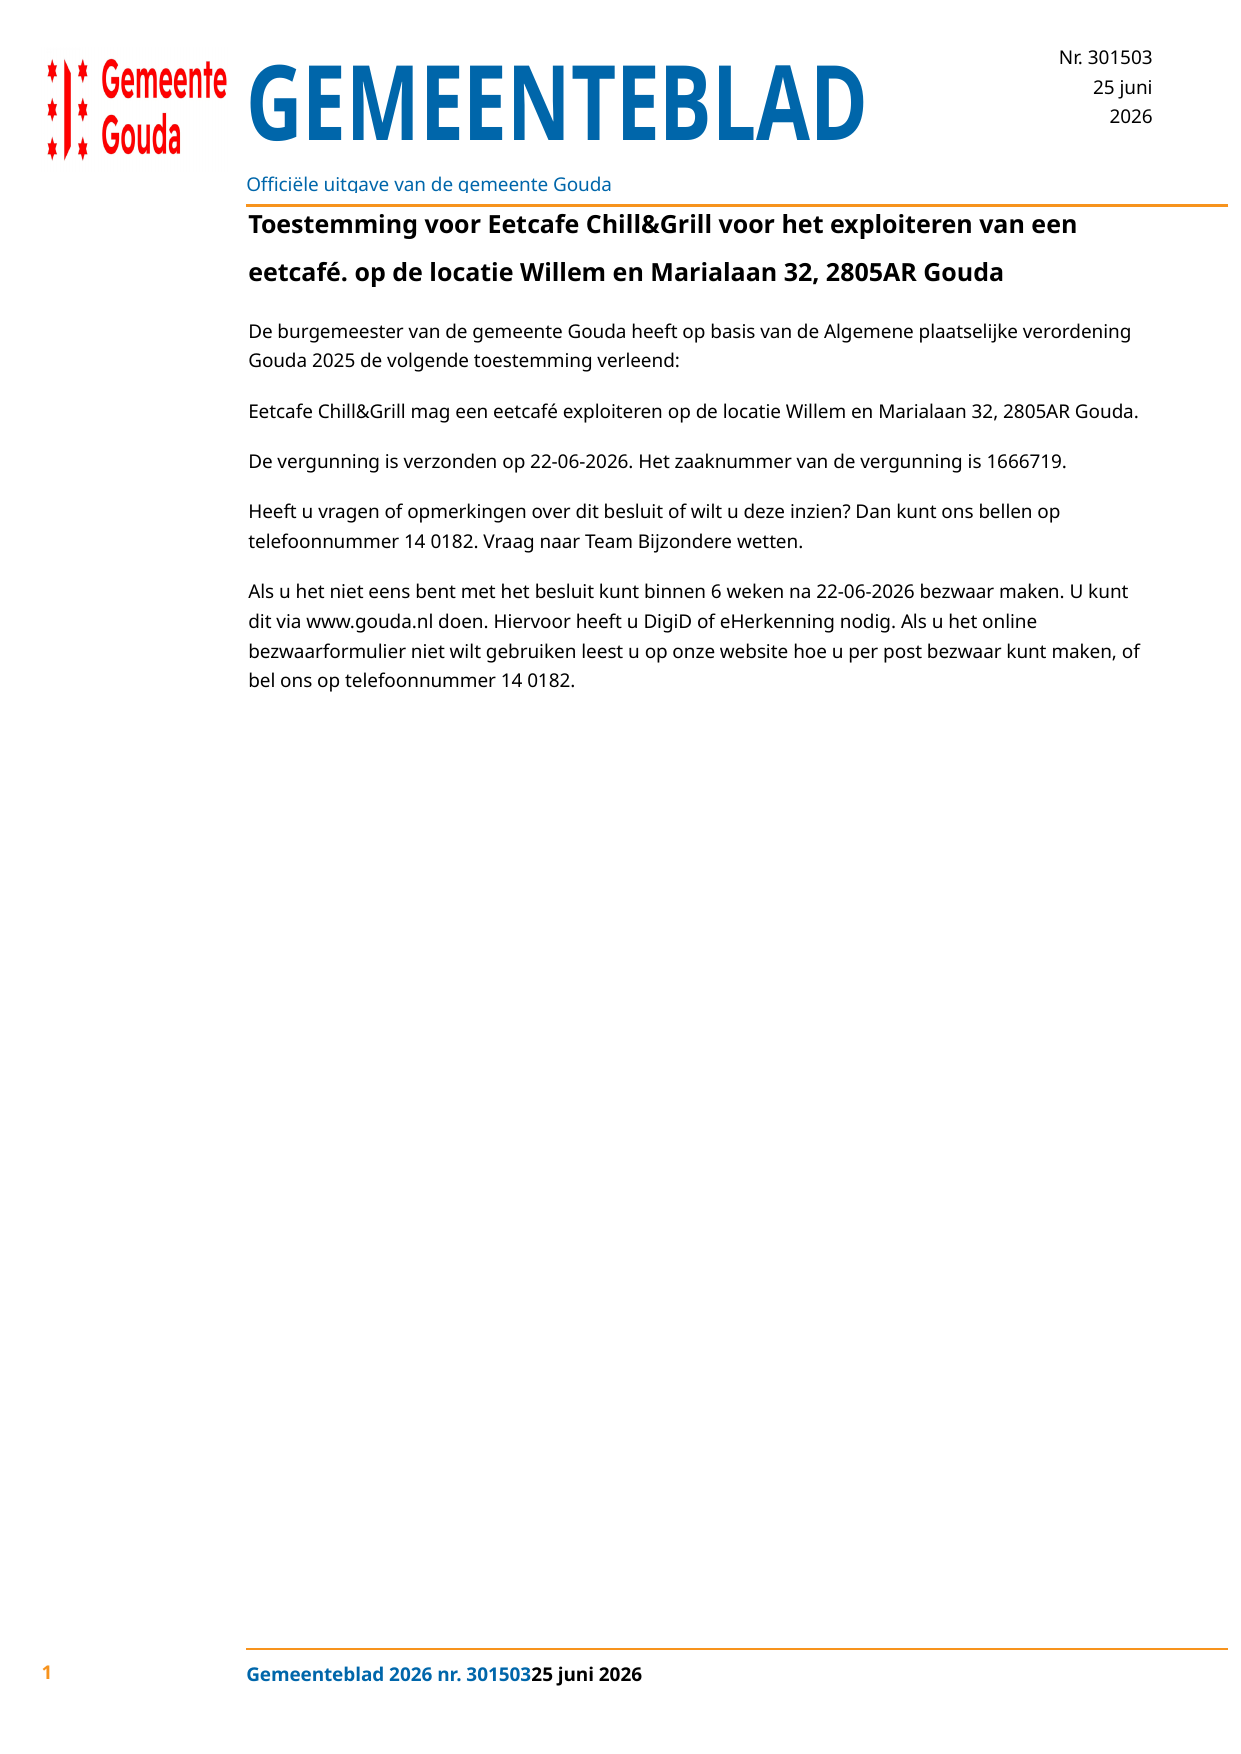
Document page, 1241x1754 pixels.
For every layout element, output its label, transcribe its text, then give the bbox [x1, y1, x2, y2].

text De vergunning is verzonden op 22-06-2026. Het zaaknummer van de vergunning is 1666719. [248, 448, 1152, 474]
text De burgemeester van de gemeente Gouda heeft op basis van de Algemene plaatselijke verordening Gouda 2025 de volgende toestemming verleend: [248, 318, 1152, 373]
text Heeft u vragen of opmerkingen over dit besluit of wilt u deze inzien? Dan kunt ons bellen op telefoonnummer 14 0182. Vraag naar Team Bijzondere wetten. [248, 499, 1152, 554]
text Toestemming voor Eetcafe Chill&Grill voor het exploiteren van een eetcafé. op de locatie Willem en Marialaan 32, 2805AR Gouda [248, 207, 1152, 288]
picture [41, 47, 231, 172]
text Als u het niet eens bent met het besluit kunt binnen 6 weken na 22-06-2026 bezwaar maken. U kunt dit via www.gouda.nl doen. Hiervoor heeft u DigiD of eHerkenning nodig. Als u het online bezwaarformulier niet wilt gebruiken leest u op onze website hoe u per post bezwaar kunt maken, of bel ons op telefoonnummer 14 0182. [248, 579, 1152, 693]
text Eetcafe Chill&Grill mag een eetcafé exploiteren op de locatie Willem en Marialaan 32, 2805AR Gouda. [248, 398, 1152, 424]
